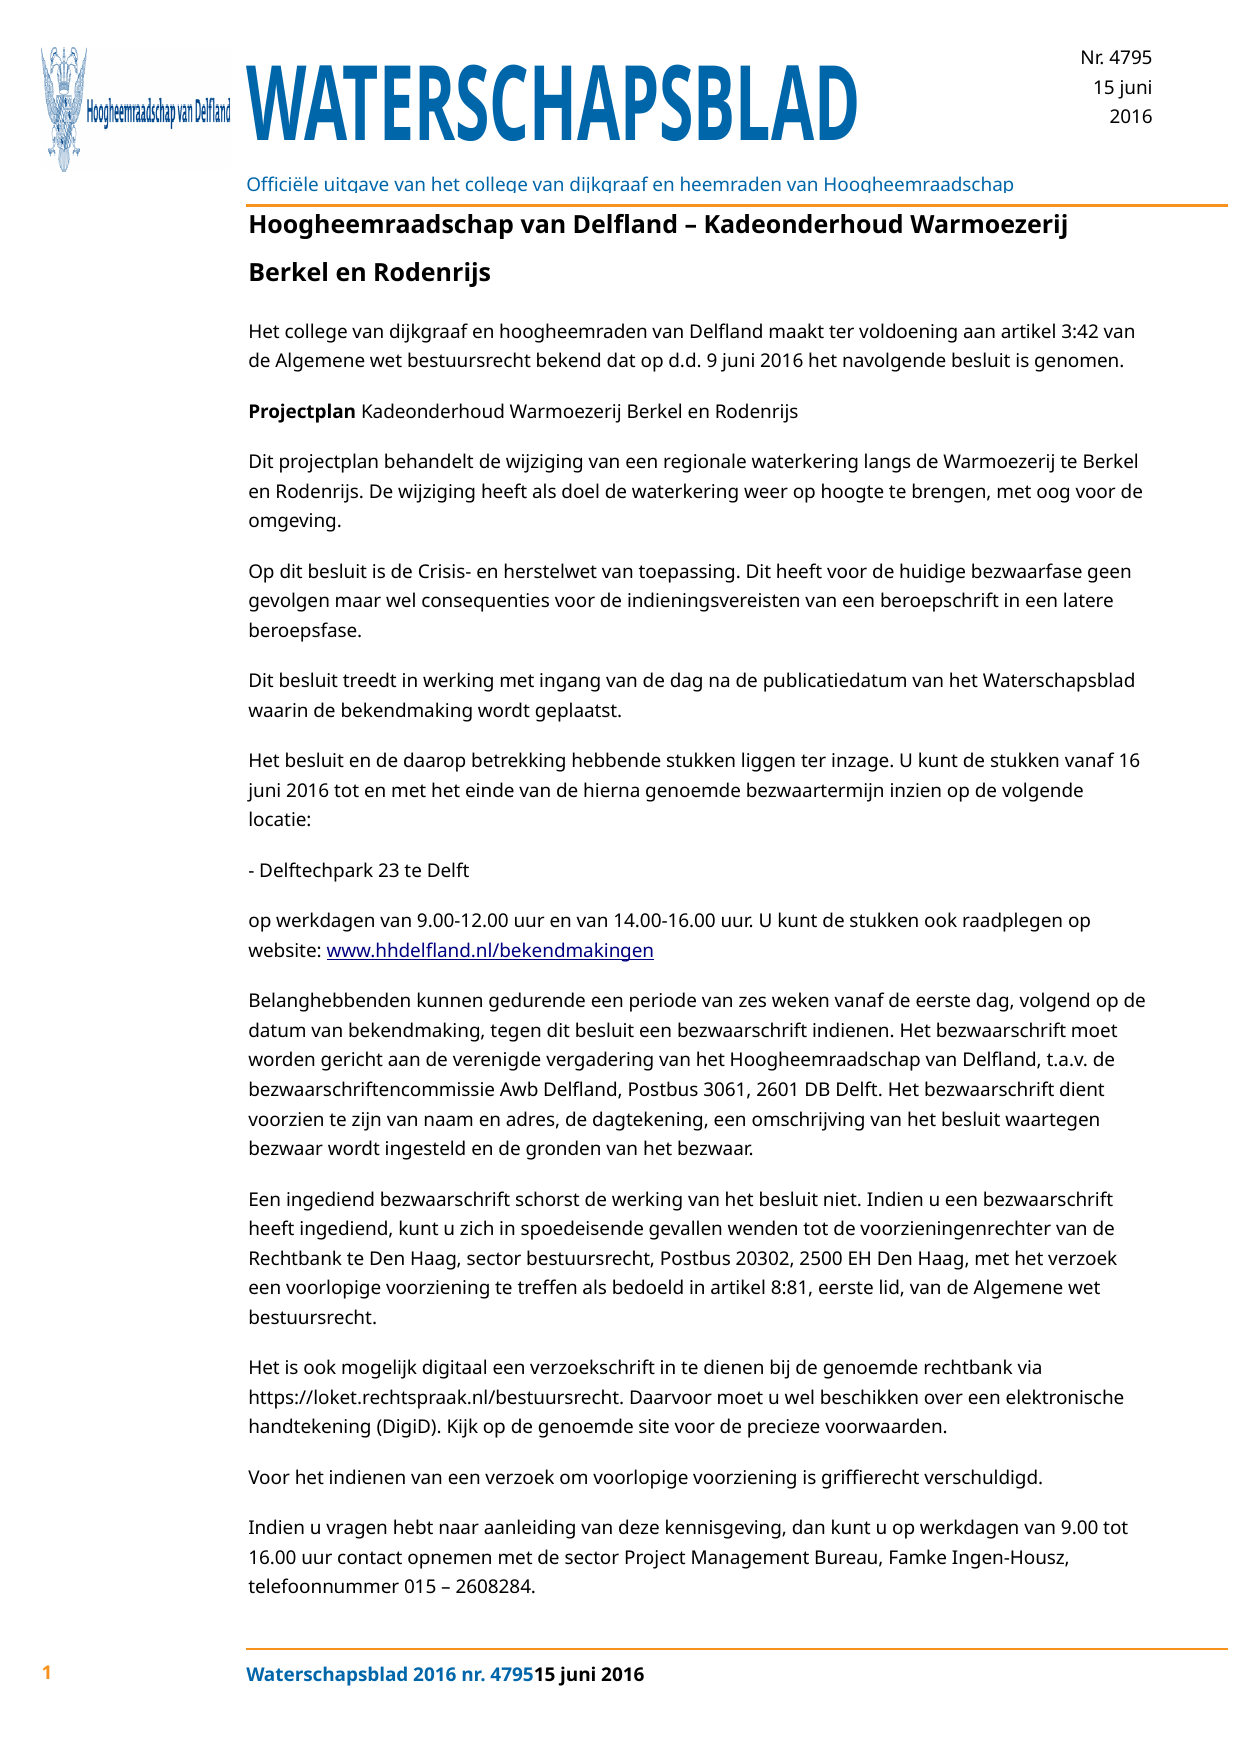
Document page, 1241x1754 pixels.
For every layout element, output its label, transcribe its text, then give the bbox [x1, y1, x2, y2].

text - Delftechpark 23 te Delft [248, 857, 1152, 883]
text Het college van dijkgraaf en hoogheemraden van Delfland maakt ter voldoening aan artikel 3:42 van de Algemene wet bestuursrecht bekend dat op d.d. 9 juni 2016 het navolgende besluit is genomen. [248, 318, 1152, 373]
text Belanghebbenden kunnen gedurende een periode van zes weken vanaf de eerste dag, volgend op de datum van bekendmaking, tegen dit besluit een bezwaarschrift indienen. Het bezwaarschrift moet worden gericht aan de verenigde vergadering van het Hoogheemraadschap van Delfland, t.a.v. de bezwaarschriftencommissie Awb Delfland, Postbus 3061, 2601 DB Delft. Het bezwaarschrift dient voorzien te zijn van naam en adres, de dagtekening, een omschrijving van het besluit waartegen bezwaar wordt ingesteld en de gronden van het bezwaar. [248, 987, 1152, 1161]
text Voor het indienen van een verzoek om voorlopige voorziening is griffierecht verschuldigd. [248, 1464, 1152, 1490]
picture [41, 47, 231, 172]
text op werkdagen van 9.00-12.00 uur en van 14.00-16.00 uur. U kunt de stukken ook raadplegen op website: www.hhdelfland.nl/bekendmakingen [248, 907, 1152, 963]
text Hoogheemraadschap van Delfland – Kadeonderhoud Warmoezerij Berkel en Rodenrijs [248, 207, 1152, 288]
text Dit besluit treedt in werking met ingang van de dag na de publicatiedatum van het Waterschapsblad waarin de bekendmaking wordt geplaatst. [248, 667, 1152, 723]
text Indien u vragen hebt naar aanleiding van deze kennisgeving, dan kunt u op werkdagen van 9.00 tot 16.00 uur contact opnemen met de sector Project Management Bureau, Famke Ingen-Housz, telefoonnummer 015 – 2608284. [248, 1514, 1152, 1599]
text Op dit besluit is de Crisis- en herstelwet van toepassing. Dit heeft voor de huidige bezwaarfase geen gevolgen maar wel consequenties voor de indieningsvereisten van een beroepschrift in een latere beroepsfase. [248, 558, 1152, 643]
text Het besluit en de daarop betrekking hebbende stukken liggen ter inzage. U kunt de stukken vanaf 16 juni 2016 tot en met het einde van de hierna genoemde bezwaartermijn inzien op de volgende locatie: [248, 747, 1152, 832]
text Projectplan Kadeonderhoud Warmoezerij Berkel en Rodenrijs [248, 398, 1152, 424]
text Een ingediend bezwaarschrift schorst de werking van het besluit niet. Indien u een bezwaarschrift heeft ingediend, kunt u zich in spoedeisende gevallen wenden tot de voorzieningenrechter van de Rechtbank te Den Haag, sector bestuursrecht, Postbus 20302, 2500 EH Den Haag, met het verzoek een voorlopige voorziening te treffen als bedoeld in artikel 8:81, eerste lid, van de Algemene wet bestuursrecht. [248, 1186, 1152, 1330]
text Het is ook mogelijk digitaal een verzoekschrift in te dienen bij de genoemde rechtbank via https://loket.rechtspraak.nl/bestuursrecht. Daarvoor moet u wel beschikken over een elektronische handtekening (DigiD). Kijk op de genoemde site voor de precieze voorwaarden. [248, 1354, 1152, 1439]
text Dit projectplan behandelt de wijziging van een regionale waterkering langs de Warmoezerij te Berkel en Rodenrijs. De wijziging heeft als doel de waterkering weer op hoogte te brengen, met oog voor de omgeving. [248, 448, 1152, 533]
